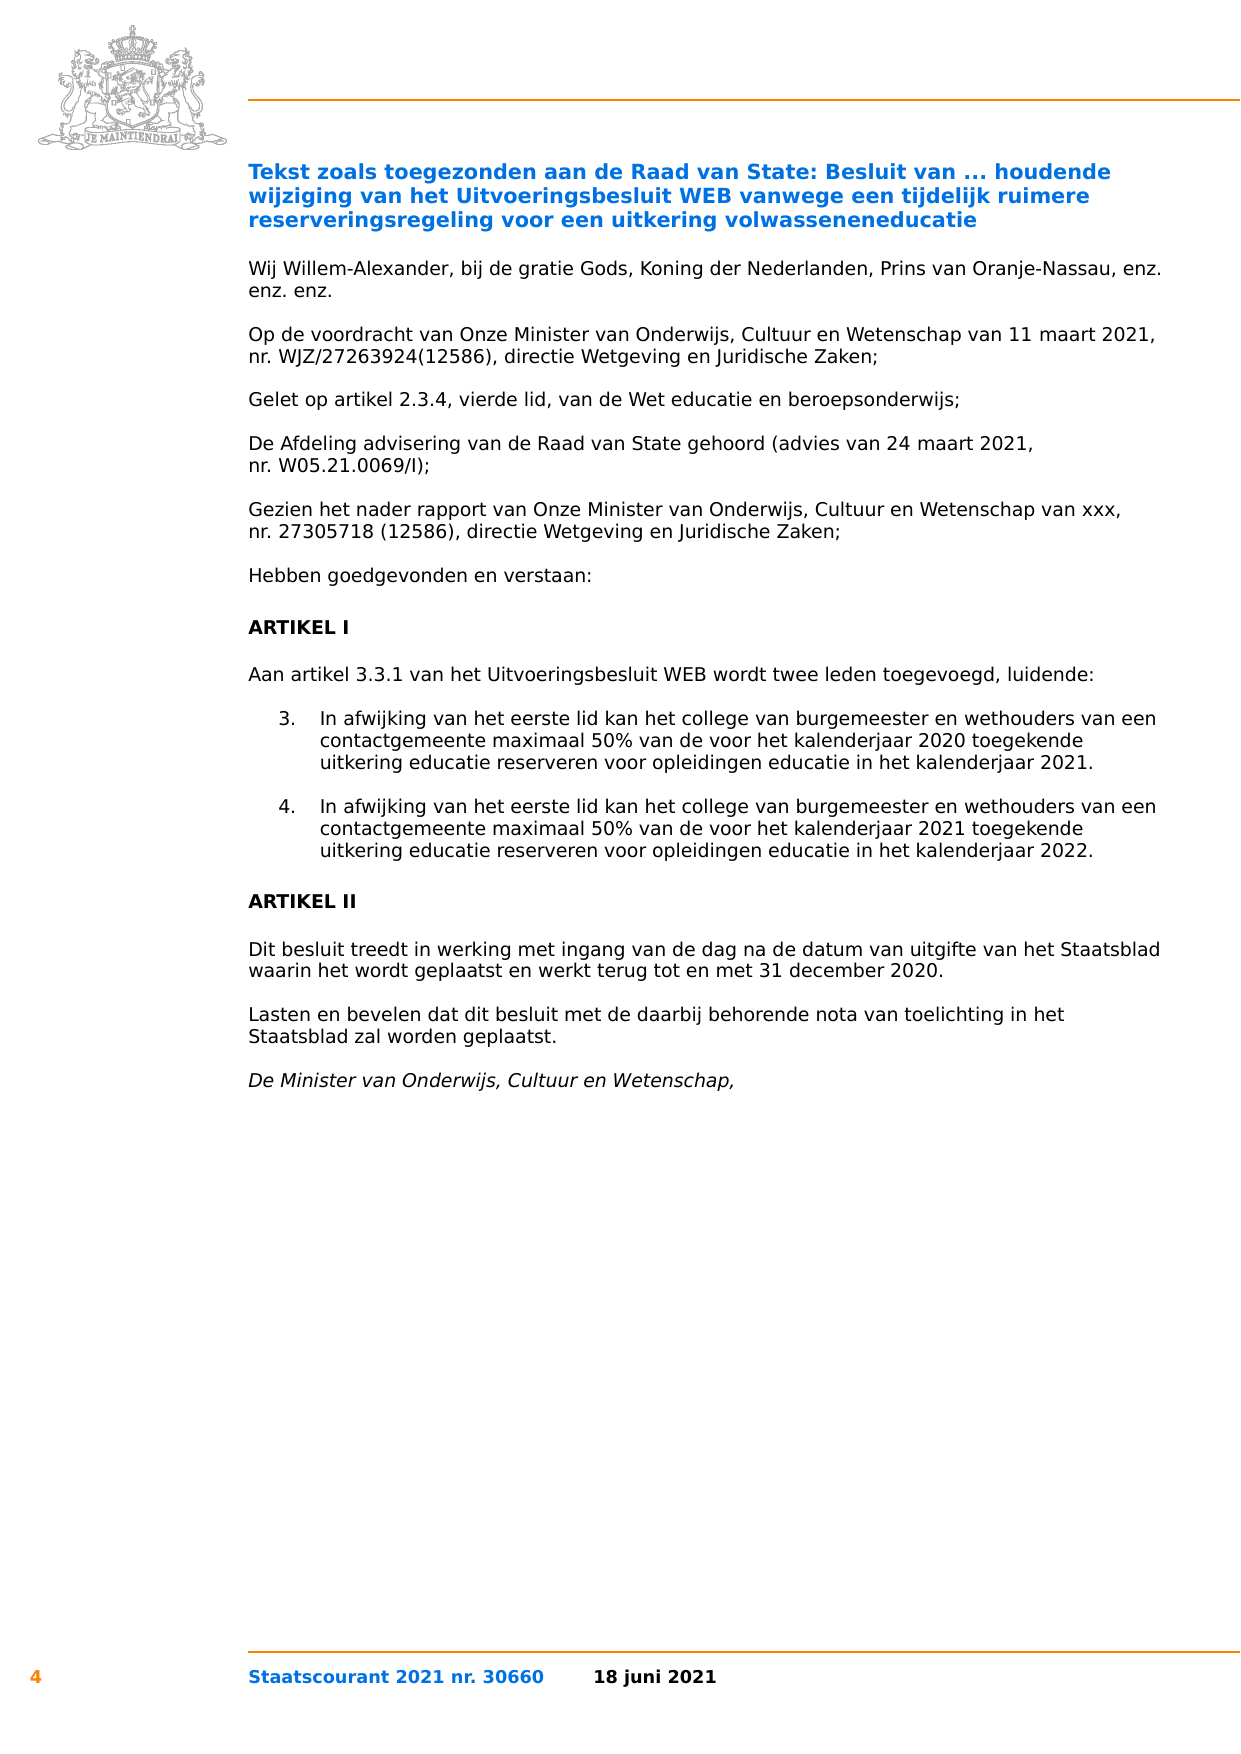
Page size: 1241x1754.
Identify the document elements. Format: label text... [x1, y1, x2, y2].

picture [38, 25, 227, 150]
text De Afdeling advisering van de Raad van State gehoord (advies van 24 maart 2021, nr. W05.21.0069/I); [248, 433, 1163, 477]
text Wij Willem-Alexander, bij de gratie Gods, Koning der Nederlanden, Prins van Oranje-Nassau, enz. enz. enz. [248, 258, 1163, 302]
text Gezien het nader rapport van Onze Minister van Onderwijs, Cultuur en Wetenschap van xxx, nr. 27305718 (12586), directie Wetgeving en Juridische Zaken; [248, 499, 1163, 543]
text 4. In afwijking van het eerste lid kan het college van burgemeester en wethouders van een contactgemeente maximaal 50% van de voor het kalenderjaar 2021 toegekende uitkering educatie reserveren voor opleidingen educatie in het kalenderjaar 2022. [278, 796, 1163, 861]
text Dit besluit treedt in werking met ingang van de dag na de datum van uitgifte van het Staatsblad waarin het wordt geplaatst en werkt terug tot en met 31 december 2020. [248, 938, 1163, 982]
subtitle ARTIKEL I [248, 617, 1163, 639]
text Hebben goedgevonden en verstaan: [248, 565, 1163, 587]
text Lasten en bevelen dat dit besluit met de daarbij behorende nota van toelichting in het Staatsblad zal worden geplaatst. [248, 1004, 1163, 1048]
text 3. In afwijking van het eerste lid kan het college van burgemeester en wethouders van een contactgemeente maximaal 50% van de voor het kalenderjaar 2020 toegekende uitkering educatie reserveren voor opleidingen educatie in het kalenderjaar 2021. [278, 708, 1163, 774]
text Gelet op artikel 2.3.4, vierde lid, van de Wet educatie en beroepsonderwijs; [248, 389, 1163, 411]
subtitle ARTIKEL II [248, 891, 1163, 913]
text Op de voordracht van Onze Minister van Onderwijs, Cultuur en Wetenschap van 11 maart 2021, nr. WJZ/27263924(12586), directie Wetgeving en Juridische Zaken; [248, 323, 1163, 367]
text De Minister van Onderwijs, Cultuur en Wetenschap, [248, 1070, 1163, 1092]
text Aan artikel 3.3.1 van het Uitvoeringsbesluit WEB wordt twee leden toegevoegd, luidende: [248, 664, 1163, 686]
subtitle Tekst zoals toegezonden aan de Raad van State: Besluit van ... houdende wijziging van het Uitvoeringsbesluit WEB vanwege een tijdelijk ruimere reserveringsregeling voor een uitkering volwasseneneducatie [248, 160, 1163, 233]
